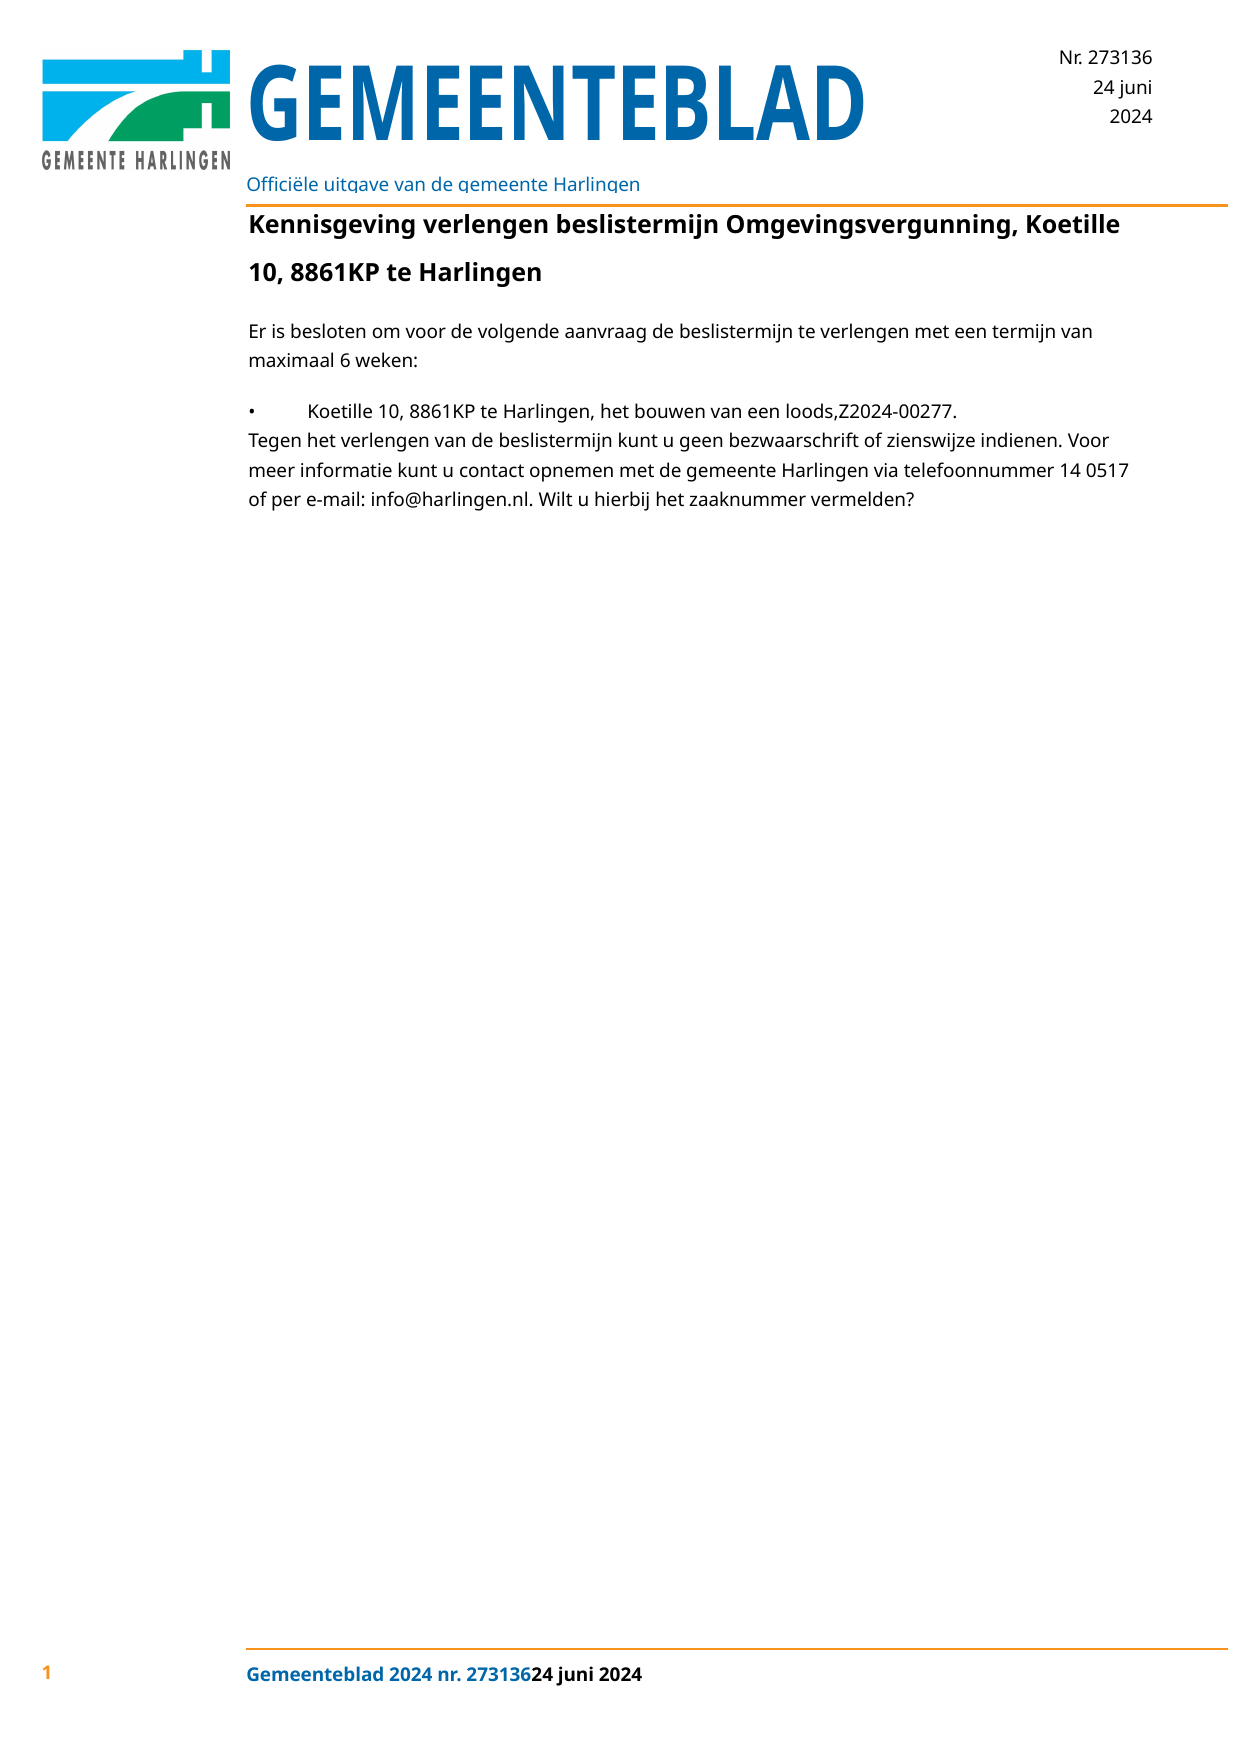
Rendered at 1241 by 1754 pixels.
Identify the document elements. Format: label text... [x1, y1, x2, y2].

picture [41, 47, 231, 172]
text Er is besloten om voor de volgende aanvraag de beslistermijn te verlengen met een termijn van maximaal 6 weken: [248, 318, 1152, 373]
text Tegen het verlengen van de beslistermijn kunt u geen bezwaarschrift of zienswijze indienen. Voor meer informatie kunt u contact opnemen met de gemeente Harlingen via telefoonnummer 14 0517 of per e-mail: info@harlingen.nl. Wilt u hierbij het zaaknummer vermelden? [248, 427, 1152, 512]
list Koetille 10, 8861KP te Harlingen, het bouwen van een loods,Z2024-00277. [248, 398, 1152, 424]
text Kennisgeving verlengen beslistermijn Omgevingsvergunning, Koetille 10, 8861KP te Harlingen [248, 207, 1152, 288]
